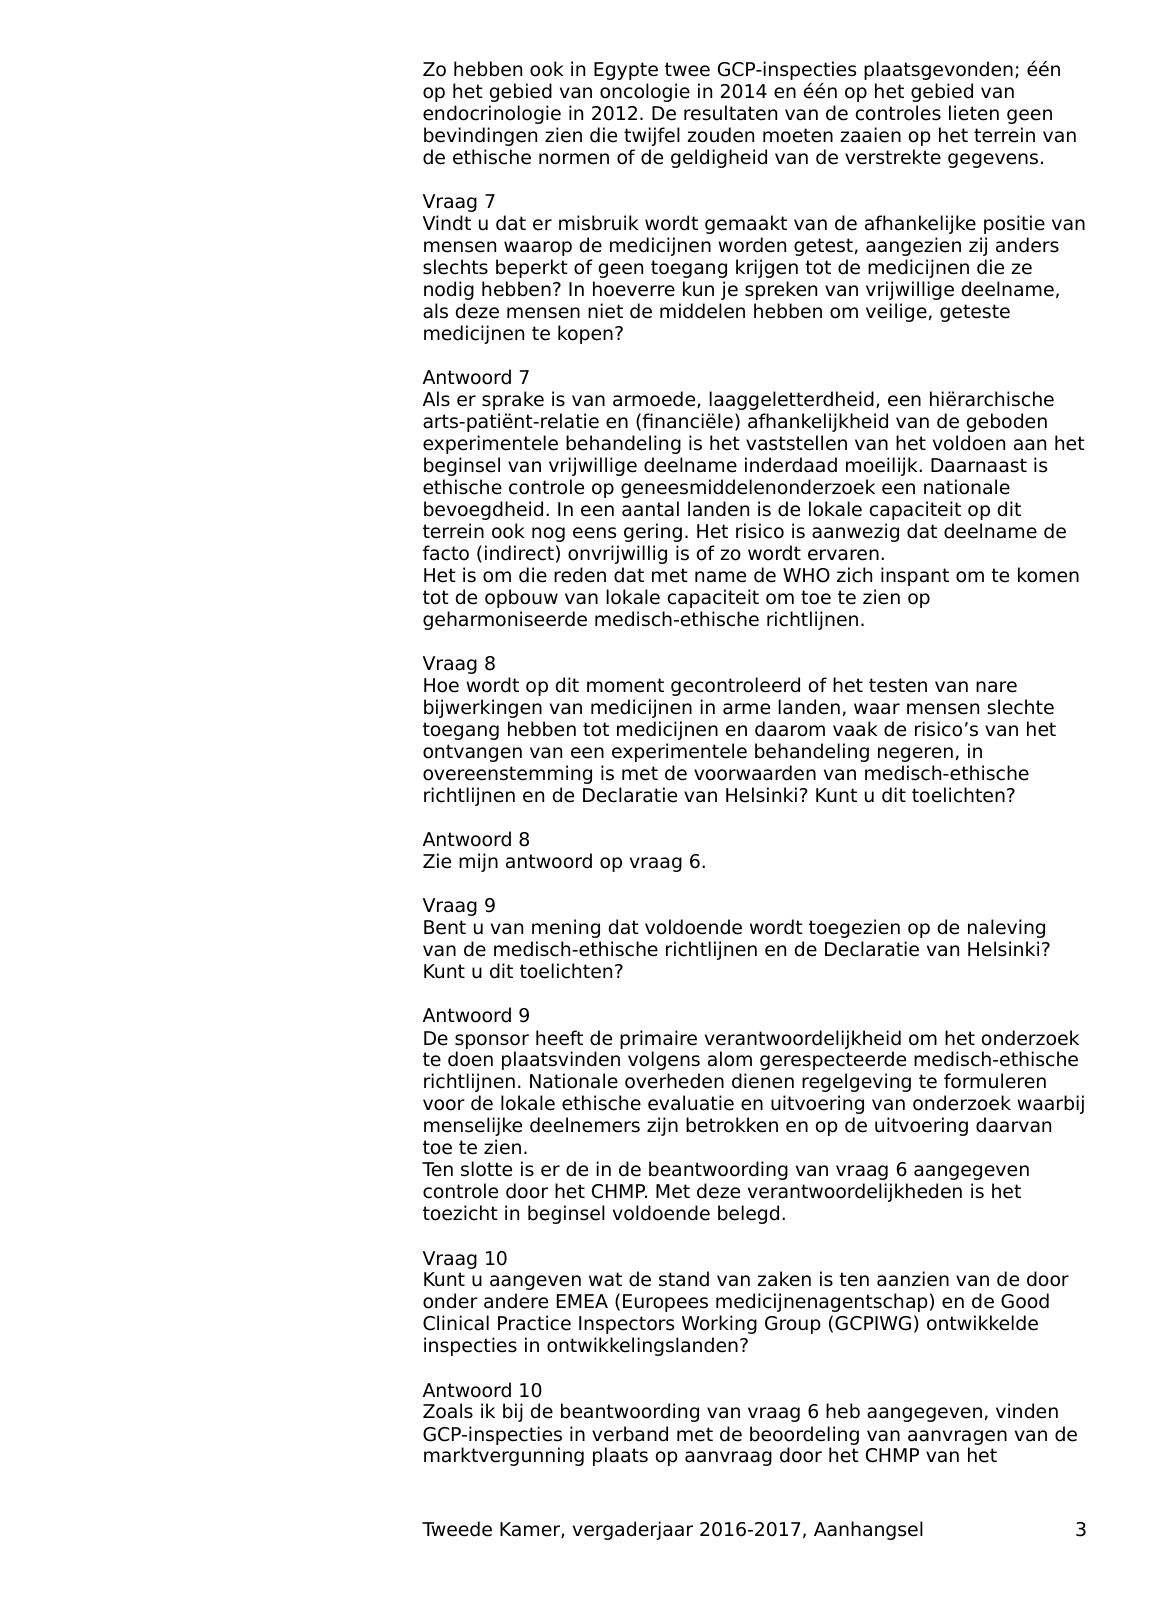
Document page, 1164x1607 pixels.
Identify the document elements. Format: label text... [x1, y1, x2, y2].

text Vraag 9 [422, 895, 1087, 917]
text Zie mijn antwoord op vraag 6. [422, 851, 1087, 873]
text Vraag 7 [422, 191, 1087, 213]
text Het is om die reden dat met name de WHO zich inspant om te komen tot de opbouw van lokale capaciteit om toe te zien op geharmoniseerde medisch-ethische richtlijnen. [422, 565, 1087, 631]
text Als er sprake is van armoede, laaggeletterdheid, een hiërarchische [422, 389, 1087, 411]
text arts-patiënt-relatie en (financiële) afhankelijkheid van de geboden experimentele behandeling is het vaststellen van het voldoen aan het beginsel van vrijwillige deelname inderdaad moeilijk. Daarnaast is ethische controle op geneesmiddelenonderzoek een nationale bevoegdheid. In een aantal landen is de lokale capaciteit op dit terrein ook nog eens gering. Het risico is aanwezig dat deelname de facto (indirect) onvrijwillig is of zo wordt ervaren. [422, 411, 1087, 565]
text Vindt u dat er misbruik wordt gemaakt van de afhankelijke positie van mensen waarop de medicijnen worden getest, aangezien zij anders slechts beperkt of geen toegang krijgen tot de medicijnen die ze nodig hebben? In hoeverre kun je spreken van vrijwillige deelname, als deze mensen niet de middelen hebben om veilige, geteste medicijnen te kopen? [422, 213, 1087, 345]
text Zoals ik bij de beantwoording van vraag 6 heb aangegeven, vinden GCP-inspecties in verband met de beoordeling van aanvragen van de marktvergunning plaats op aanvraag door het CHMP van het [422, 1401, 1087, 1467]
text Antwoord 8 [422, 829, 1087, 851]
text Antwoord 9 [422, 1005, 1087, 1027]
text Ten slotte is er de in de beantwoording van vraag 6 aangegeven controle door het CHMP. Met deze verantwoordelijkheden is het toezicht in beginsel voldoende belegd. [422, 1159, 1087, 1225]
text Vraag 8 [422, 653, 1087, 675]
text Zo hebben ook in Egypte twee GCP-inspecties plaatsgevonden; één op het gebied van oncologie in 2014 en één op het gebied van endocrinologie in 2012. De resultaten van de controles lieten geen bevindingen zien die twijfel zouden moeten zaaien op het terrein van de ethische normen of de geldigheid van de verstrekte gegevens. [422, 59, 1087, 169]
text Vraag 10 [422, 1247, 1087, 1269]
text Kunt u aangeven wat de stand van zaken is ten aanzien van de door onder andere EMEA (Europees medicijnenagentschap) en de Good Clinical Practice Inspectors Working Group (GCPIWG) ontwikkelde inspecties in ontwikkelingslanden? [422, 1269, 1087, 1357]
text Bent u van mening dat voldoende wordt toegezien op de naleving van de medisch-ethische richtlijnen en de Declaratie van Helsinki? Kunt u dit toelichten? [422, 917, 1087, 983]
text Hoe wordt op dit moment gecontroleerd of het testen van nare bijwerkingen van medicijnen in arme landen, waar mensen slechte toegang hebben tot medicijnen en daarom vaak de risico’s van het ontvangen van een experimentele behandeling negeren, in overeenstemming is met de voorwaarden van medisch-ethische richtlijnen en de Declaratie van Helsinki? Kunt u dit toelichten? [422, 675, 1087, 807]
text Antwoord 10 [422, 1379, 1087, 1401]
text De sponsor heeft de primaire verantwoordelijkheid om het onderzoek te doen plaatsvinden volgens alom gerespecteerde medisch-ethische richtlijnen. Nationale overheden dienen regelgeving te formuleren voor de lokale ethische evaluatie en uitvoering van onderzoek waarbij menselijke deelnemers zijn betrokken en op de uitvoering daarvan toe te zien. [422, 1027, 1087, 1159]
text Antwoord 7 [422, 367, 1087, 389]
